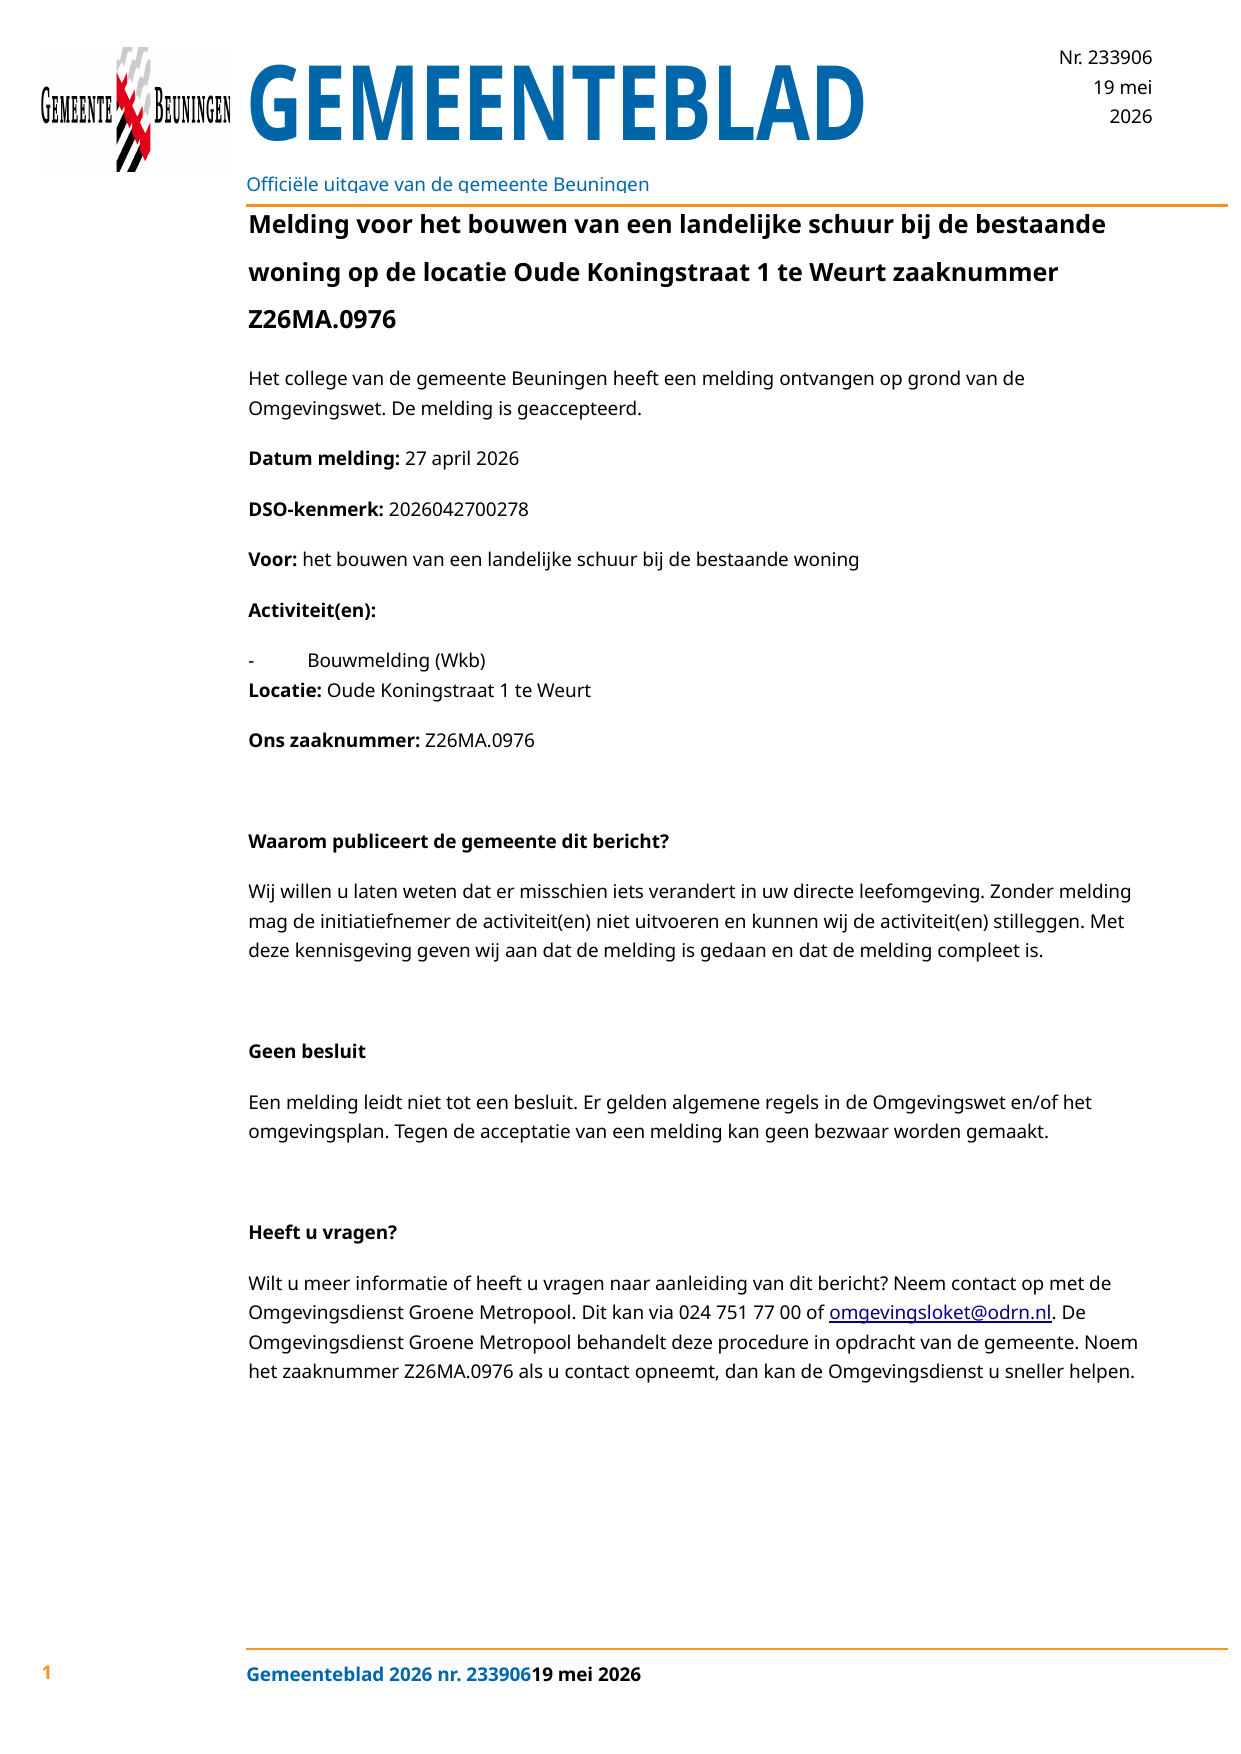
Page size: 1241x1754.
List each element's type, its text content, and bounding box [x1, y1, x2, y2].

text Wilt u meer informatie of heeft u vragen naar aanleiding van dit bericht? Neem contact op met de Omgevingsdienst Groene Metropool. Dit kan via 024 751 77 00 of omgevingsloket@odrn.nl. De Omgevingsdienst Groene Metropool behandelt deze procedure in opdracht van de gemeente. Noem het zaaknummer Z26MA.0976 als u contact opneemt, dan kan de Omgevingsdienst u sneller helpen. [248, 1270, 1152, 1384]
text Geen besluit [248, 1038, 1152, 1064]
text Ons zaaknummer: Z26MA.0976 [248, 727, 1152, 753]
text Wij willen u laten weten dat er misschien iets verandert in uw directe leefomgeving. Zonder melding mag de initiatiefnemer de activiteit(en) niet uitvoeren en kunnen wij de activiteit(en) stilleggen. Met deze kennisgeving geven wij aan dat de melding is gedaan en dat de melding compleet is. [248, 878, 1152, 963]
text Voor: het bouwen van een landelijke schuur bij de bestaande woning [248, 546, 1152, 572]
text Activiteit(en): [248, 597, 1152, 622]
list Bouwmelding (Wkb) [248, 647, 1152, 673]
text Het college van de gemeente Beuningen heeft een melding ontvangen op grond van de Omgevingswet. De melding is geaccepteerd. [248, 366, 1152, 421]
text Waarom publiceert de gemeente dit bericht? [248, 828, 1152, 854]
text Een melding leidt niet tot een besluit. Er gelden algemene regels in de Omgevingswet en/of het omgevingsplan. Tegen de acceptatie van een melding kan geen bezwaar worden gemaakt. [248, 1089, 1152, 1144]
text Locatie: Oude Koningstraat 1 te Weurt [248, 677, 1152, 702]
text Melding voor het bouwen van een landelijke schuur bij de bestaande woning op de locatie Oude Koningstraat 1 te Weurt zaaknummer Z26MA.0976 [248, 207, 1152, 336]
text Datum melding: 27 april 2026 [248, 446, 1152, 471]
picture [41, 47, 231, 172]
text DSO-kenmerk: 2026042700278 [248, 496, 1152, 522]
text Heeft u vragen? [248, 1219, 1152, 1245]
